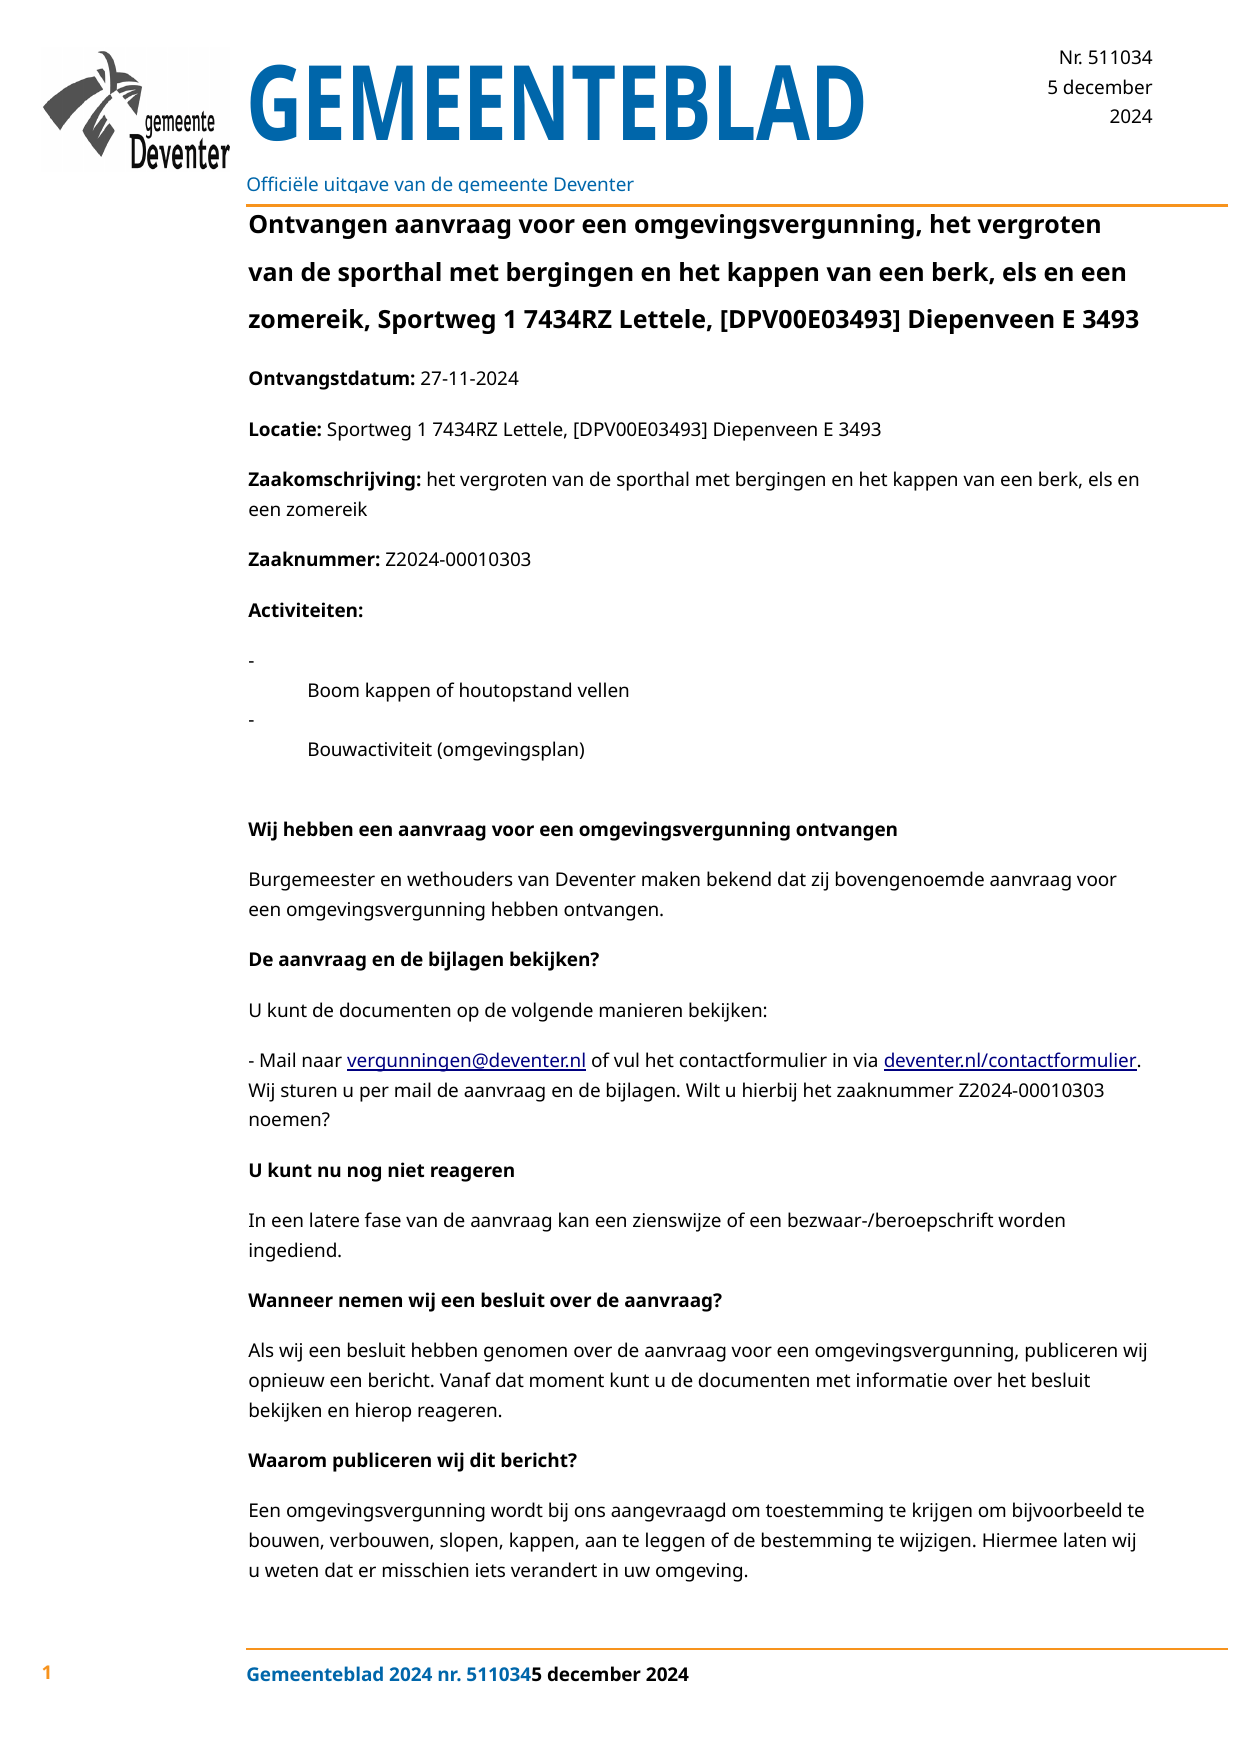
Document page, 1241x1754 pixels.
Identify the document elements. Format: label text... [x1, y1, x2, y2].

text Activiteiten: [248, 597, 1152, 622]
text Als wij een besluit hebben genomen over de aanvraag voor een omgevingsvergunning, publiceren wij opnieuw een bericht. Vanaf dat moment kunt u de documenten met informatie over het besluit bekijken en hierop reageren. [248, 1338, 1152, 1422]
text Burgemeester en wethouders van Deventer maken bekend dat zij bovengenoemde aanvraag voor een omgevingsvergunning hebben ontvangen. [248, 866, 1152, 922]
text Waarom publiceren wij dit bericht? [248, 1447, 1152, 1473]
text De aanvraag en de bijlagen bekijken? [248, 946, 1152, 972]
list Bouwactiviteit (omgevingsplan) [248, 736, 1152, 762]
text Locatie: Sportweg 1 7434RZ Lettele, [DPV00E03493] Diepenveen E 3493 [248, 416, 1152, 442]
text Wij hebben een aanvraag voor een omgevingsvergunning ontvangen [248, 816, 1152, 842]
text U kunt de documenten op de volgende manieren bekijken: [248, 997, 1152, 1022]
text Een omgevingsvergunning wordt bij ons aangevraagd om toestemming te krijgen om bijvoorbeeld te bouwen, verbouwen, slopen, kappen, aan te leggen of de bestemming te wijzigen. Hiermee laten wij u weten dat er misschien iets verandert in uw omgeving. [248, 1498, 1152, 1582]
text Zaaknummer: Z2024-00010303 [248, 546, 1152, 572]
text U kunt nu nog niet reageren [248, 1157, 1152, 1182]
text Wanneer nemen wij een besluit over de aanvraag? [248, 1287, 1152, 1313]
text Zaakomschrijving: het vergroten van de sporthal met bergingen en het kappen van een berk, els en een zomereik [248, 466, 1152, 522]
text Ontvangstdatum: 27-11-2024 [248, 366, 1152, 391]
text Ontvangen aanvraag voor een omgevingsvergunning, het vergroten van de sporthal met bergingen en het kappen van een berk, els en een zomereik, Sportweg 1 7434RZ Lettele, [DPV00E03493] Diepenveen E 3493 [248, 207, 1152, 336]
list Boom kappen of houtopstand vellen [248, 677, 1152, 702]
text - Mail naar vergunningen@deventer.nl of vul het contactformulier in via deventer.nl/contactformulier. Wij sturen u per mail de aanvraag en de bijlagen. Wilt u hierbij het zaaknummer Z2024-00010303 noemen? [248, 1047, 1152, 1132]
picture [41, 47, 231, 172]
text In een latere fase van de aanvraag kan een zienswijze of een bezwaar-/beroepschrift worden ingediend. [248, 1207, 1152, 1262]
